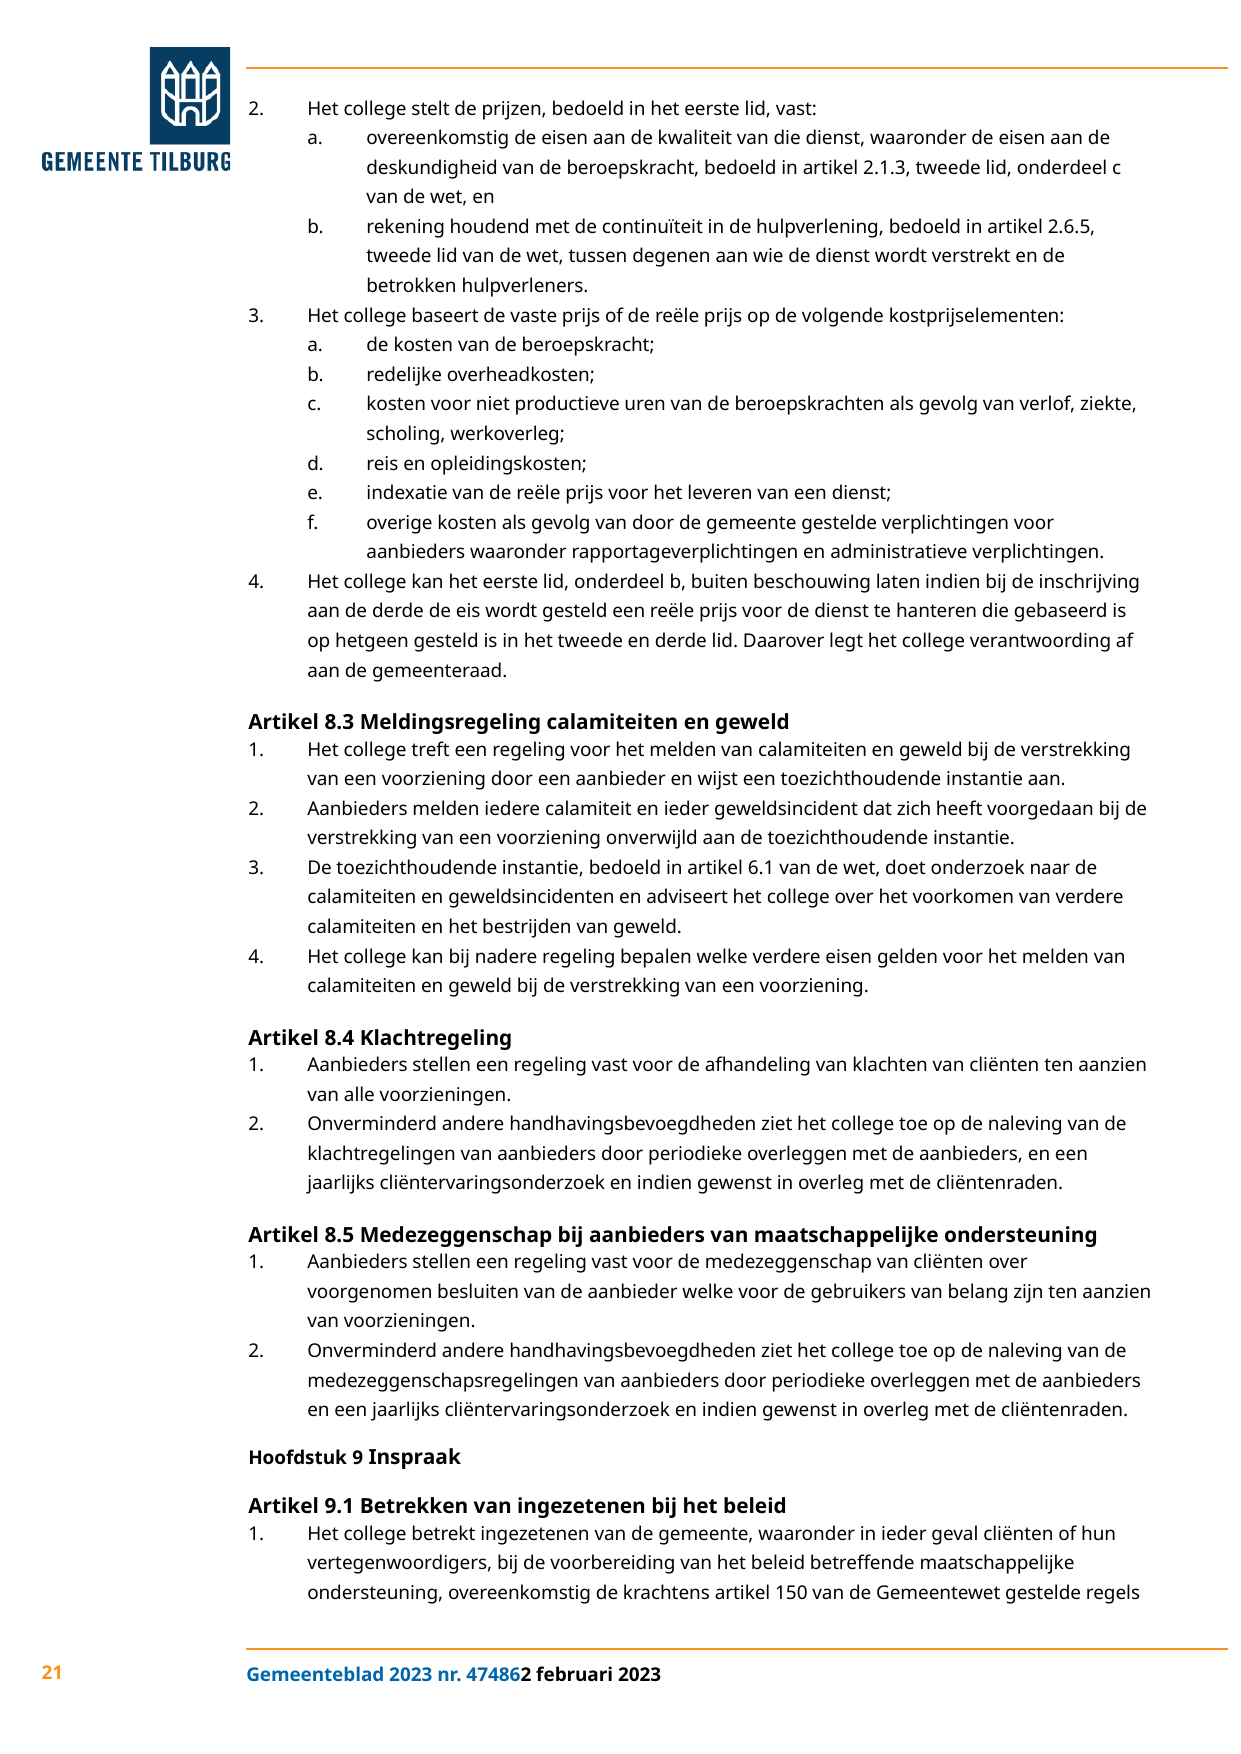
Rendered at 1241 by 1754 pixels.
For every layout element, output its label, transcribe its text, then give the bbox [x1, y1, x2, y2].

list overeenkomstig de eisen aan de kwaliteit van die dienst, waaronder de eisen aan de deskundigheid van de beroepskracht, bedoeld in artikel 2.1.3, tweede lid, onderdeel c van de wet, en [307, 124, 1152, 209]
list Aanbieders stellen een regeling vast voor de afhandeling van klachten van cliënten ten aanzien van alle voorzieningen. [248, 1051, 1152, 1107]
list Het college kan het eerste lid, onderdeel b, buiten beschouwing laten indien bij de inschrijving aan de derde de eis wordt gesteld een reële prijs voor de dienst te hanteren die gebaseerd is op hetgeen gesteld is in het tweede en derde lid. Daarover legt het college verantwoording af aan de gemeenteraad. [248, 568, 1152, 683]
text Artikel 8.5 Medezeggenschap bij aanbieders van maatschappelijke ondersteuning [248, 1220, 1152, 1248]
text Hoofdstuk 9 Inspraak [248, 1442, 1152, 1470]
text Artikel 8.3 Meldingsregeling calamiteiten en geweld [248, 707, 1152, 736]
list De toezichthoudende instantie, bedoeld in artikel 6.1 van de wet, doet onderzoek naar de calamiteiten en geweldsincidenten en adviseert het college over het voorkomen van verdere calamiteiten en het bestrijden van geweld. [248, 854, 1152, 939]
list Het college kan bij nadere regeling bepalen welke verdere eisen gelden voor het melden van calamiteiten en geweld bij de verstrekking van een voorziening. [248, 943, 1152, 998]
list Aanbieders stellen een regeling vast voor de medezeggenschap van cliënten over voorgenomen besluiten van de aanbieder welke voor de gebruikers van belang zijn ten aanzien van voorzieningen. [248, 1248, 1152, 1333]
picture [41, 47, 231, 172]
list kosten voor niet productieve uren van de beroepskrachten als gevolg van verlof, ziekte, scholing, werkoverleg; [307, 391, 1152, 446]
list overige kosten als gevolg van door de gemeente gestelde verplichtingen voor aanbieders waaronder rapportageverplichtingen en administratieve verplichtingen. [307, 509, 1152, 564]
text Artikel 8.4 Klachtregeling [248, 1023, 1152, 1051]
list Onverminderd andere handhavingsbevoegdheden ziet het college toe op de naleving van de klachtregelingen van aanbieders door periodieke overleggen met de aanbieders, en een jaarlijks cliëntervaringsonderzoek en indien gewenst in overleg met de cliëntenraden. [248, 1110, 1152, 1195]
list rekening houdend met de continuïteit in de hulpverlening, bedoeld in artikel 2.6.5, tweede lid van de wet, tussen degenen aan wie de dienst wordt verstrekt en de betrokken hulpverleners. [307, 213, 1152, 298]
list redelijke overheadkosten; [307, 361, 1152, 387]
list indexatie van de reële prijs voor het leveren van een dienst; [307, 479, 1152, 505]
text Artikel 9.1 Betrekken van ingezetenen bij het beleid [248, 1491, 1152, 1520]
list Het college treft een regeling voor het melden van calamiteiten en geweld bij de verstrekking van een voorziening door een aanbieder en wijst een toezichthoudende instantie aan. [248, 736, 1152, 791]
list Het college stelt de prijzen, bedoeld in het eerste lid, vast: [248, 95, 1152, 121]
list Aanbieders melden iedere calamiteit en ieder geweldsincident dat zich heeft voorgedaan bij de verstrekking van een voorziening onverwijld aan de toezichthoudende instantie. [248, 795, 1152, 850]
list de kosten van de beroepskracht; [307, 331, 1152, 357]
list Het college baseert de vaste prijs of de reële prijs op de volgende kostprijselementen: [248, 302, 1152, 328]
list reis en opleidingskosten; [307, 450, 1152, 476]
list Onverminderd andere handhavingsbevoegdheden ziet het college toe op de naleving van de medezeggenschapsregelingen van aanbieders door periodieke overleggen met de aanbieders en een jaarlijks cliëntervaringsonderzoek en indien gewenst in overleg met de cliëntenraden. [248, 1337, 1152, 1422]
list Het college betrekt ingezetenen van de gemeente, waaronder in ieder geval cliënten of hun vertegenwoordigers, bij de voorbereiding van het beleid betreffende maatschappelijke ondersteuning, overeenkomstig de krachtens artikel 150 van de Gemeentewet gestelde regels [248, 1520, 1152, 1604]
